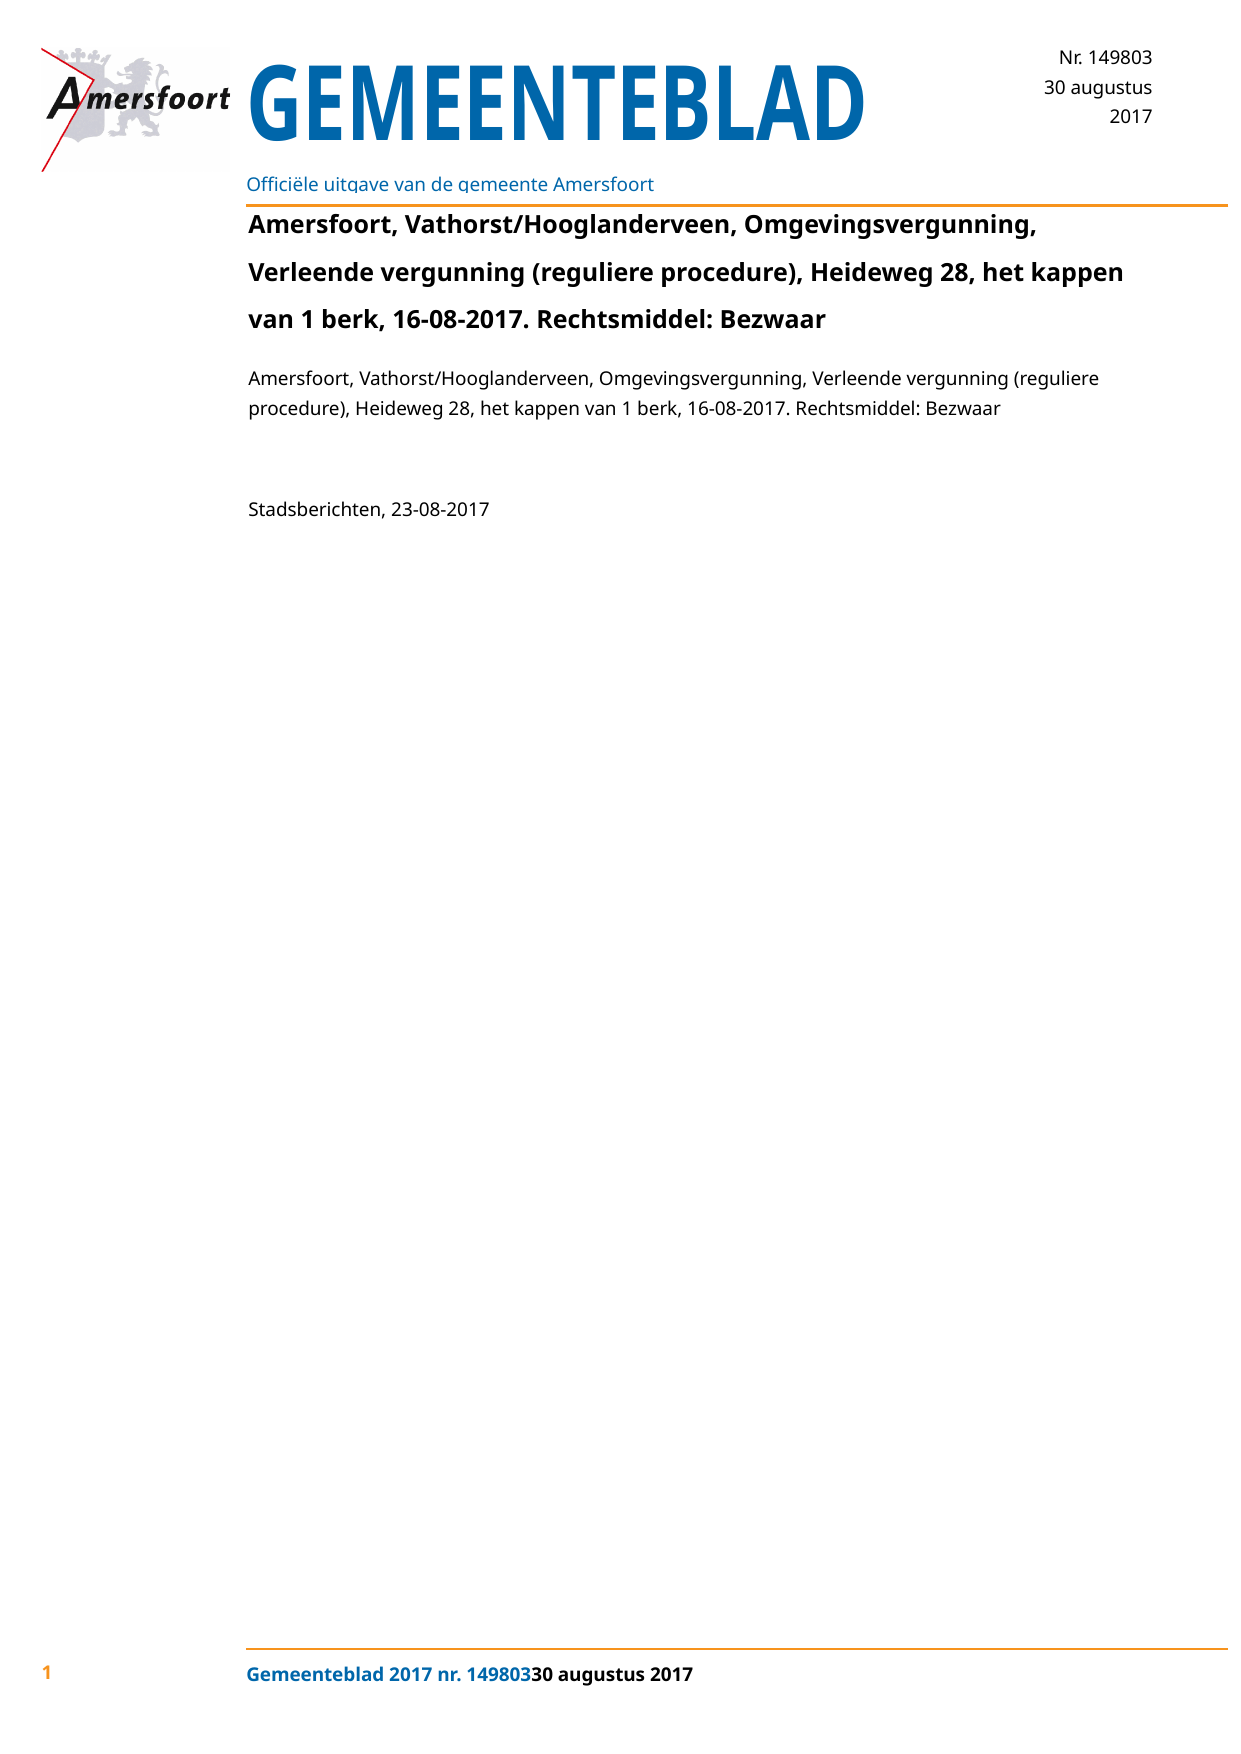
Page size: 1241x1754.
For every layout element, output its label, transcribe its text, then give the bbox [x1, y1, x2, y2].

text Amersfoort, Vathorst/Hooglanderveen, Omgevingsvergunning, Verleende vergunning (reguliere procedure), Heideweg 28, het kappen van 1 berk, 16-08-2017. Rechtsmiddel: Bezwaar [248, 207, 1152, 336]
picture [41, 47, 231, 172]
text Amersfoort, Vathorst/Hooglanderveen, Omgevingsvergunning, Verleende vergunning (reguliere procedure), Heideweg 28, het kappen van 1 berk, 16-08-2017. Rechtsmiddel: Bezwaar [248, 366, 1152, 421]
text Stadsberichten, 23-08-2017 [248, 496, 1152, 522]
